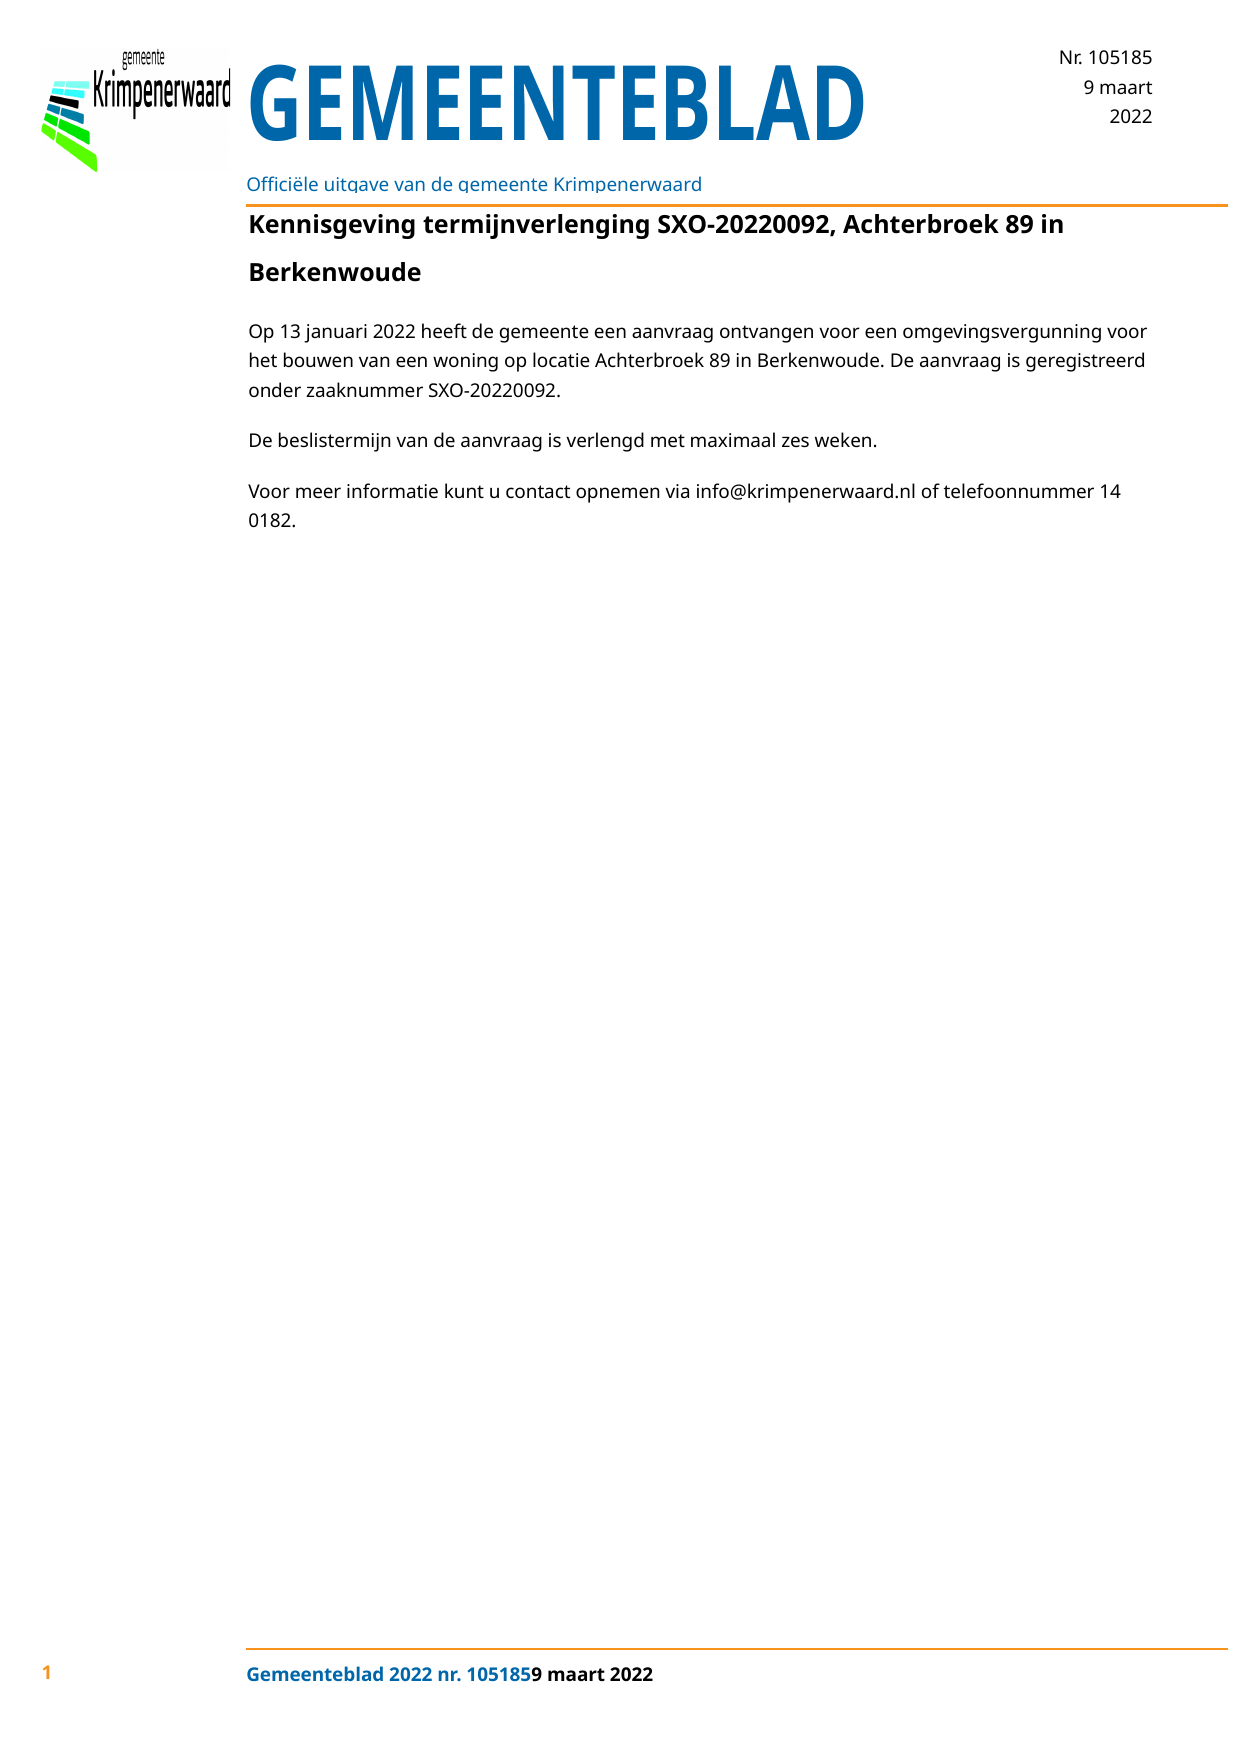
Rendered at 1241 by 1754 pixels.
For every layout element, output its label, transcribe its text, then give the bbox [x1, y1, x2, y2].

text De beslistermijn van de aanvraag is verlengd met maximaal zes weken. [248, 427, 1152, 453]
picture [41, 47, 231, 172]
text Kennisgeving termijnverlenging SXO-20220092, Achterbroek 89 in Berkenwoude [248, 207, 1152, 288]
text Voor meer informatie kunt u contact opnemen via info@krimpenerwaard.nl of telefoonnummer 14 0182. [248, 478, 1152, 533]
text Op 13 januari 2022 heeft de gemeente een aanvraag ontvangen voor een omgevingsvergunning voor het bouwen van een woning op locatie Achterbroek 89 in Berkenwoude. De aanvraag is geregistreerd onder zaaknummer SXO-20220092. [248, 318, 1152, 403]
